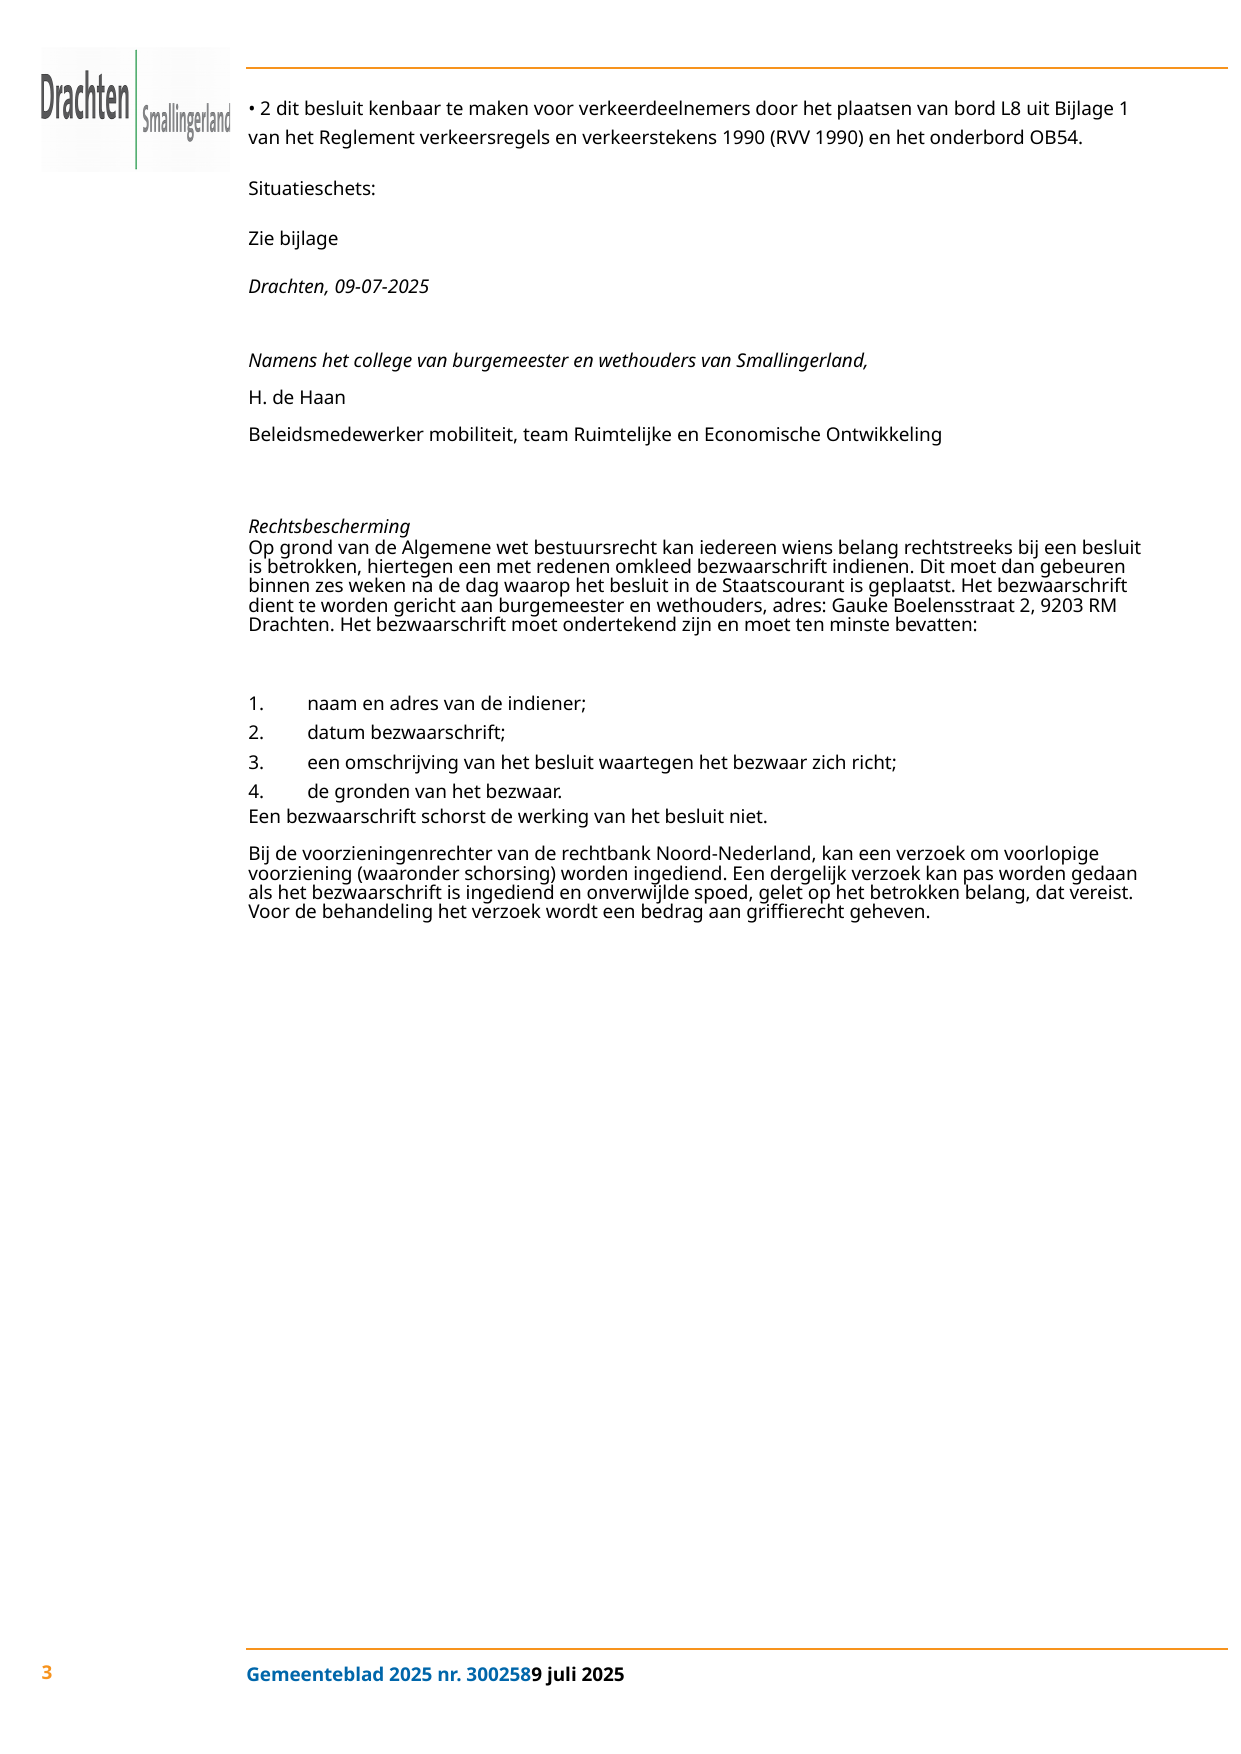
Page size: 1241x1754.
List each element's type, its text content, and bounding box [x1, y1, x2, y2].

text H. de Haan [248, 389, 1152, 408]
text Rechtsbescherming [248, 513, 1152, 539]
text Namens het college van burgemeester en wethouders van Smallingerland, [248, 352, 1152, 371]
text • 2 dit besluit kenbaar te maken voor verkeerdeelnemers door het plaatsen van bord L8 uit Bijlage 1 van het Reglement verkeersregels en verkeerstekens 1990 (RVV 1990) en het onderbord OB54. [248, 95, 1152, 150]
text Beleidsmedewerker mobiliteit, team Ruimtelijke en Economische Ontwikkeling [248, 426, 1152, 445]
text Bij de voorzieningenrechter van de rechtbank Noord-Nederland, kan een verzoek om voorlopige voorziening (waaronder schorsing) worden ingediend. Een dergelijk verzoek kan pas worden gedaan als het bezwaarschrift is ingediend en onverwijlde spoed, gelet op het betrokken belang, dat vereist. Voor de behandeling het verzoek wordt een bedrag aan griffierecht geheven. [248, 845, 1152, 922]
list datum bezwaarschrift; [248, 719, 1152, 745]
list de gronden van het bezwaar. [248, 779, 1152, 804]
picture [41, 47, 231, 172]
text Zie bijlage [248, 225, 1152, 251]
text Een bezwaarschrift schorst de werking van het besluit niet. [248, 808, 1152, 827]
list naam en adres van de indiener; [248, 690, 1152, 716]
list een omschrijving van het besluit waartegen het bezwaar zich richt; [248, 749, 1152, 775]
text Op grond van de Algemene wet bestuursrecht kan iedereen wiens belang rechtstreeks bij een besluit is betrokken, hiertegen een met redenen omkleed bezwaarschrift indienen. Dit moet dan gebeuren binnen zes weken na de dag waarop het besluit in de Staatscourant is geplaatst. Het bezwaarschrift dient te worden gericht aan burgemeester en wethouders, adres: Gauke Boelensstraat 2, 9203 RM Drachten. Het bezwaarschrift moet ondertekend zijn en moet ten minste bevatten: [248, 539, 1152, 635]
text Situatieschets: [248, 175, 1152, 201]
text Drachten, 09-07-2025 [248, 273, 1152, 299]
